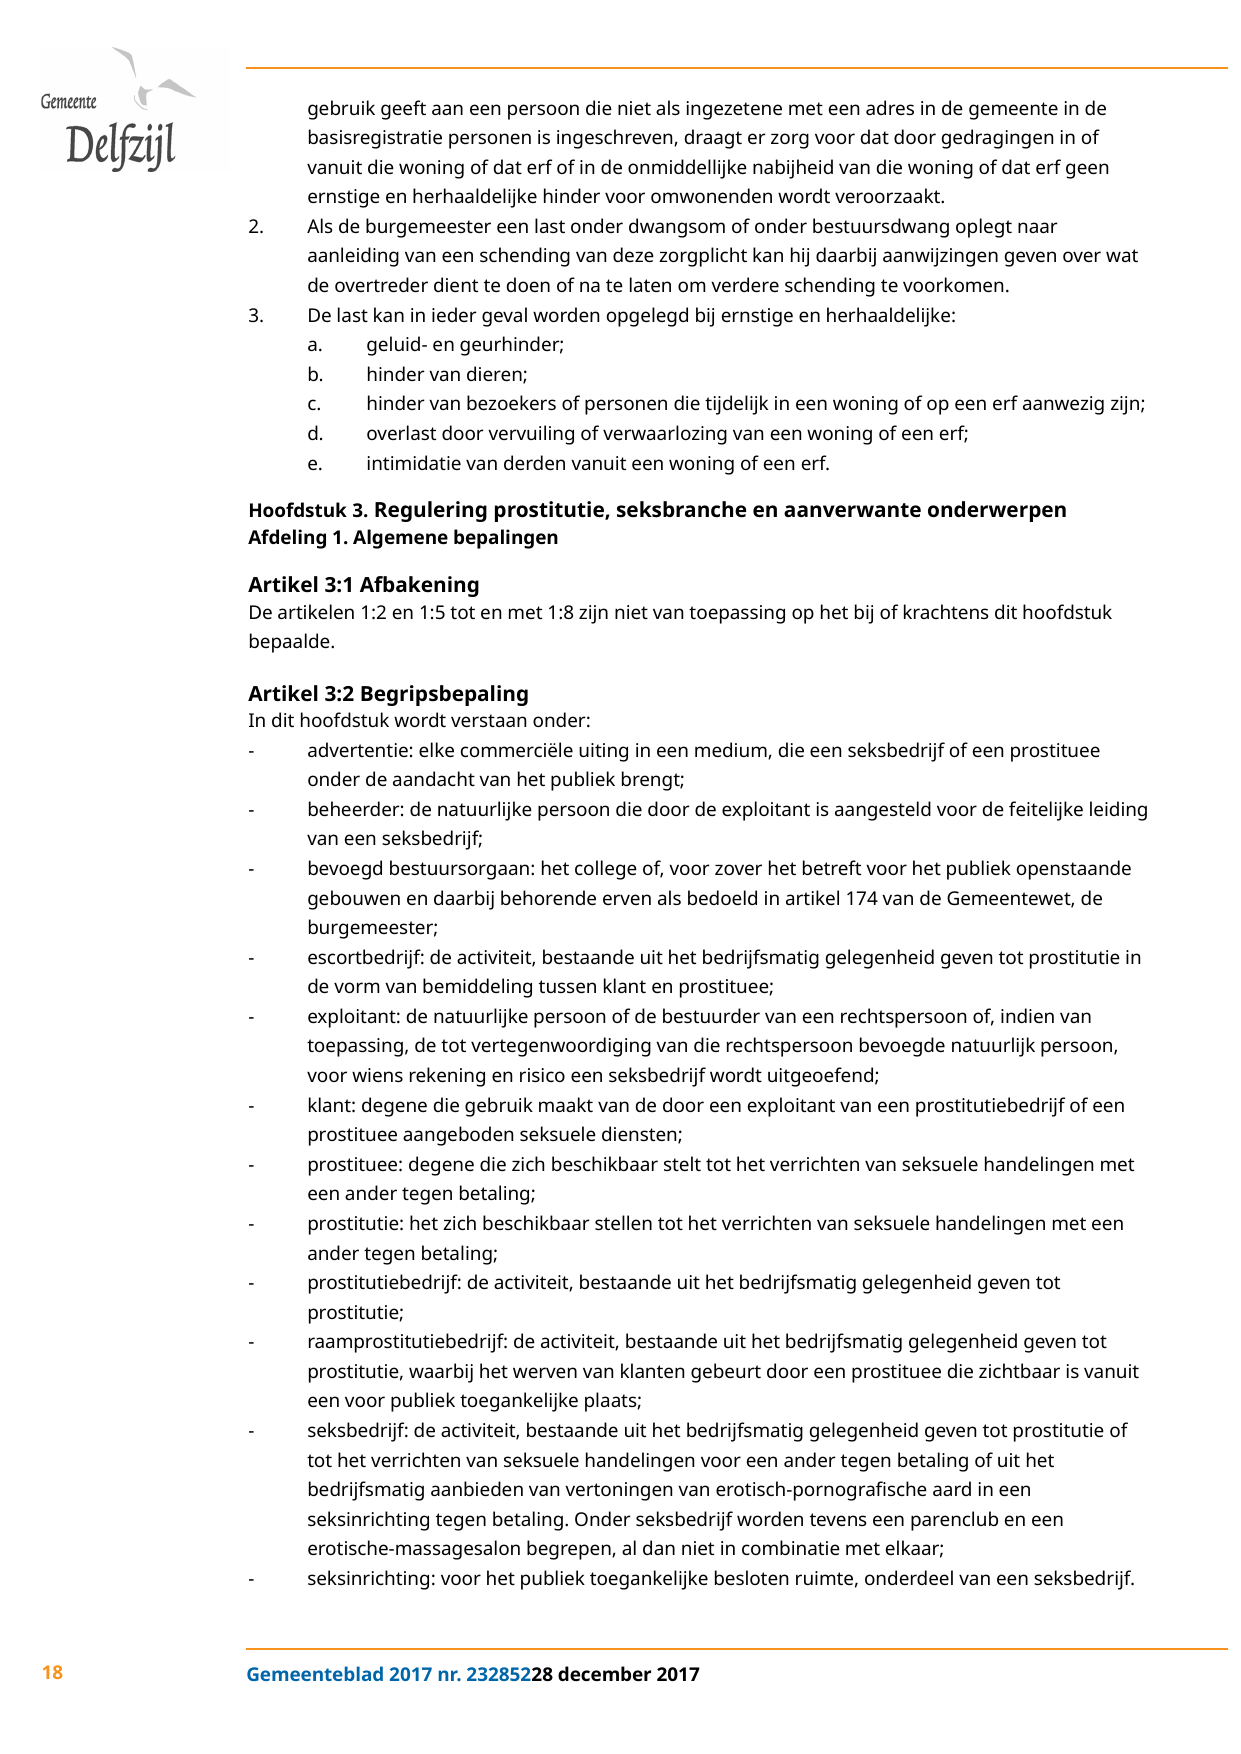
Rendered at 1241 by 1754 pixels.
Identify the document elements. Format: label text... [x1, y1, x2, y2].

list seksbedrijf: de activiteit, bestaande uit het bedrijfsmatig gelegenheid geven tot prostitutie of tot het verrichten van seksuele handelingen voor een ander tegen betaling of uit het bedrijfsmatig aanbieden van vertoningen van erotisch-pornografische aard in een seksinrichting tegen betaling. Onder seksbedrijf worden tevens een parenclub en een erotische-massagesalon begrepen, al dan niet in combinatie met elkaar; [248, 1417, 1152, 1561]
list hinder van dieren; [307, 361, 1152, 387]
list overlast door vervuiling of verwaarlozing van een woning of een erf; [307, 420, 1152, 446]
list advertentie: elke commerciële uiting in een medium, die een seksbedrijf of een prostituee onder de aandacht van het publiek brengt; [248, 737, 1152, 792]
list klant: degene die gebruik maakt van de door een exploitant van een prostitutiebedrijf of een prostituee aangeboden seksuele diensten; [248, 1092, 1152, 1147]
list prostitutie: het zich beschikbaar stellen tot het verrichten van seksuele handelingen met een ander tegen betaling; [248, 1210, 1152, 1266]
list raamprostitutiebedrijf: de activiteit, bestaande uit het bedrijfsmatig gelegenheid geven tot prostitutie, waarbij het werven van klanten gebeurt door een prostituee die zichtbaar is vanuit een voor publiek toegankelijke plaats; [248, 1328, 1152, 1413]
list Als de burgemeester een last onder dwangsom of onder bestuursdwang oplegt naar aanleiding van een schending van deze zorgplicht kan hij daarbij aanwijzingen geven over wat de overtreder dient te doen of na te laten om verdere schending te voorkomen. [248, 213, 1152, 298]
text Artikel 3:2 Begripsbepaling [248, 679, 1152, 707]
list hinder van bezoekers of personen die tijdelijk in een woning of op een erf aanwezig zijn; [307, 391, 1152, 416]
list prostitutiebedrijf: de activiteit, bestaande uit het bedrijfsmatig gelegenheid geven tot prostitutie; [248, 1269, 1152, 1325]
list bevoegd bestuursorgaan: het college of, voor zover het betreft voor het publiek openstaande gebouwen en daarbij behorende erven als bedoeld in artikel 174 van de Gemeentewet, de burgemeester; [248, 855, 1152, 940]
list gebruik geeft aan een persoon die niet als ingezetene met een adres in de gemeente in de basisregistratie personen is ingeschreven, draagt er zorg voor dat door gedragingen in of vanuit die woning of dat erf of in de onmiddellijke nabijheid van die woning of dat erf geen ernstige en herhaaldelijke hinder voor omwonenden wordt veroorzaakt. [248, 95, 1152, 209]
list escortbedrijf: de activiteit, bestaande uit het bedrijfsmatig gelegenheid geven tot prostitutie in de vorm van bemiddeling tussen klant en prostituee; [248, 944, 1152, 999]
text Artikel 3:1 Afbakening [248, 570, 1152, 599]
text Afdeling 1. Algemene bepalingen [248, 524, 1152, 549]
picture [41, 47, 231, 172]
list prostituee: degene die zich beschikbaar stelt tot het verrichten van seksuele handelingen met een ander tegen betaling; [248, 1151, 1152, 1206]
list De last kan in ieder geval worden opgelegd bij ernstige en herhaaldelijke: [248, 302, 1152, 328]
list seksinrichting: voor het publiek toegankelijke besloten ruimte, onderdeel van een seksbedrijf. [248, 1565, 1152, 1591]
list beheerder: de natuurlijke persoon die door de exploitant is aangesteld voor de feitelijke leiding van een seksbedrijf; [248, 796, 1152, 851]
text In dit hoofdstuk wordt verstaan onder: [248, 707, 1152, 733]
text De artikelen 1:2 en 1:5 tot en met 1:8 zijn niet van toepassing op het bij of krachtens dit hoofdstuk bepaalde. [248, 599, 1152, 654]
text Hoofdstuk 3. Regulering prostitutie, seksbranche en aanverwante onderwerpen [248, 495, 1152, 524]
list exploitant: de natuurlijke persoon of de bestuurder van een rechtspersoon of, indien van toepassing, de tot vertegenwoordiging van die rechtspersoon bevoegde natuurlijk persoon, voor wiens rekening en risico een seksbedrijf wordt uitgeoefend; [248, 1003, 1152, 1088]
list geluid- en geurhinder; [307, 331, 1152, 357]
list intimidatie van derden vanuit een woning of een erf. [307, 450, 1152, 476]
